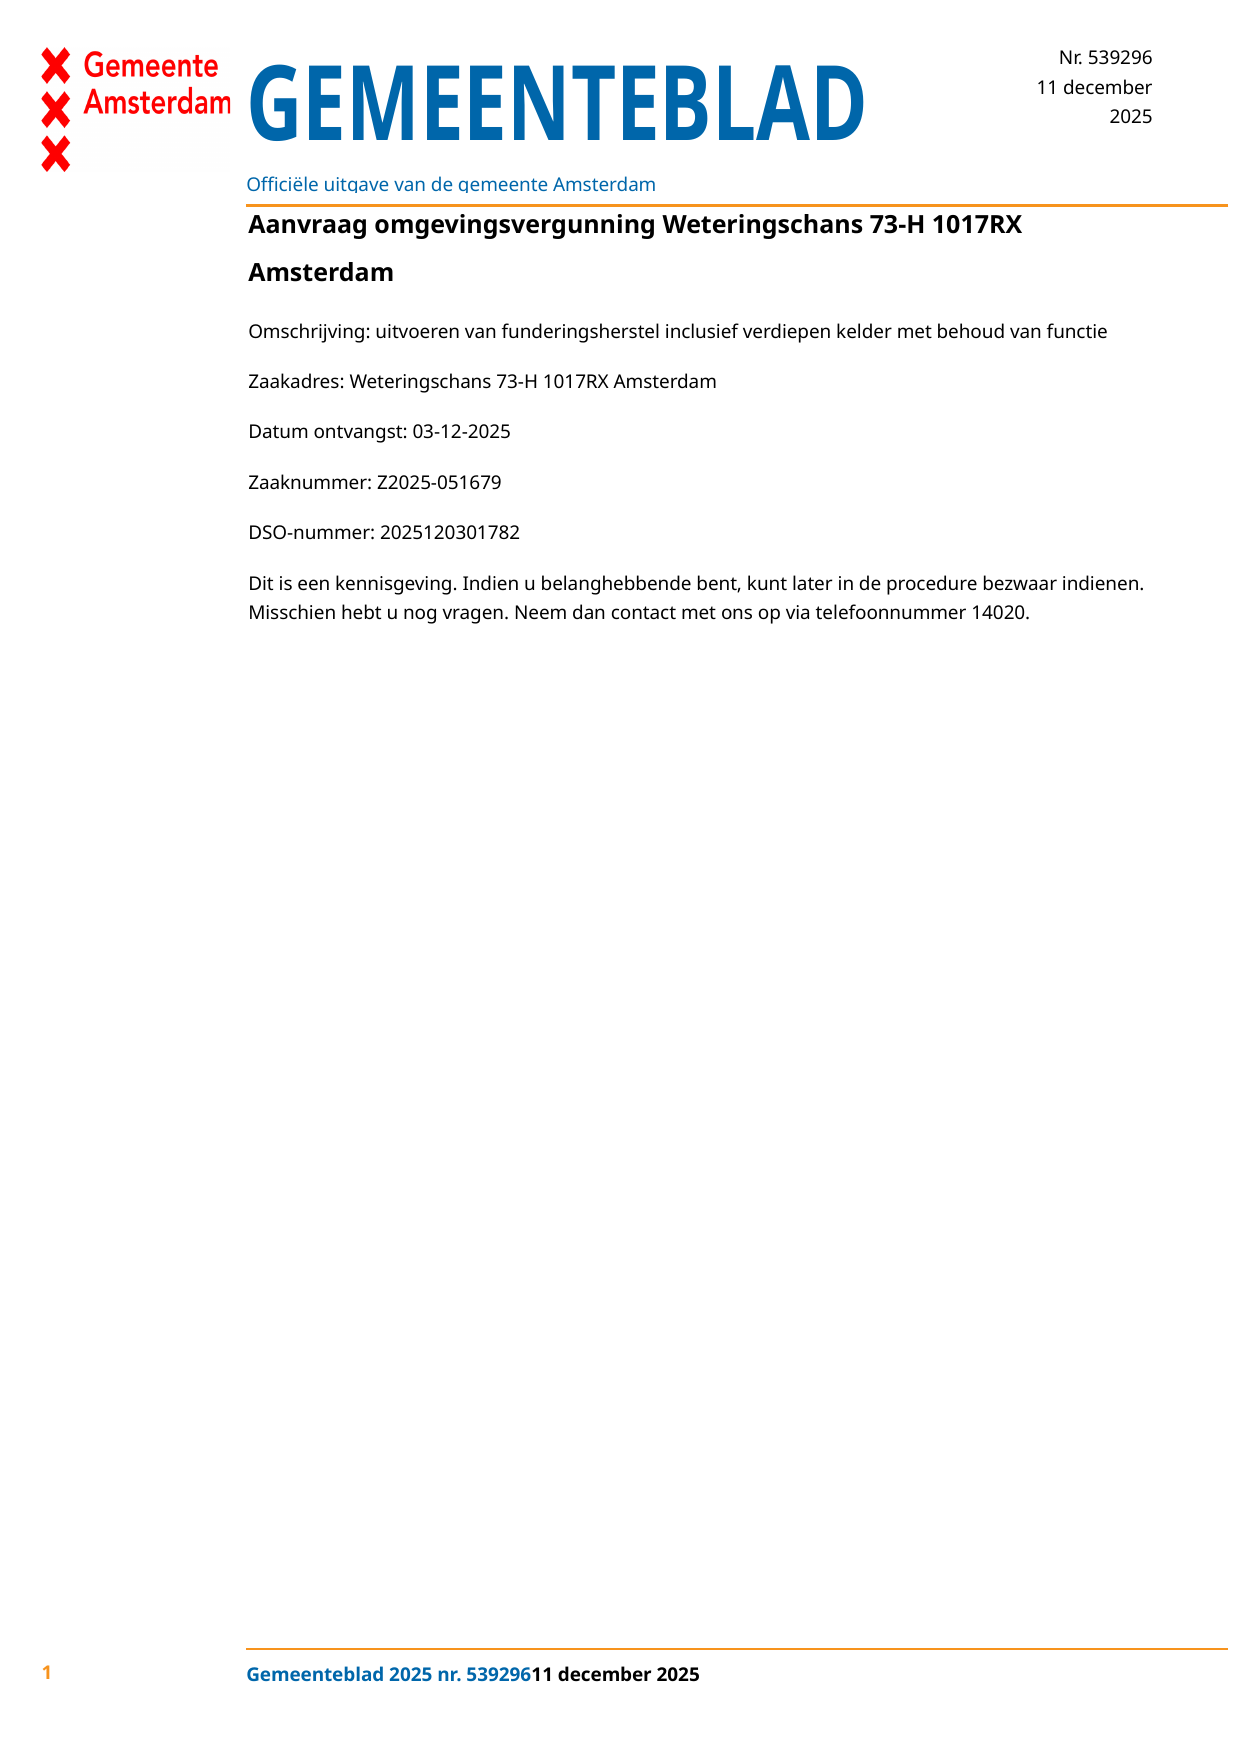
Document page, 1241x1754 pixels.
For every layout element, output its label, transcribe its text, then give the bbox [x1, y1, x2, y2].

text Datum ontvangst: 03-12-2025 [248, 419, 1152, 444]
text Zaaknummer: Z2025-051679 [248, 469, 1152, 495]
text Dit is een kennisgeving. Indien u belanghebbende bent, kunt later in de procedure bezwaar indienen. Misschien hebt u nog vragen. Neem dan contact met ons op via telefoonnummer 14020. [248, 570, 1152, 625]
picture [41, 47, 231, 172]
text Omschrijving: uitvoeren van funderingsherstel inclusief verdiepen kelder met behoud van functie [248, 318, 1152, 344]
text Zaakadres: Weteringschans 73-H 1017RX Amsterdam [248, 368, 1152, 394]
text DSO-nummer: 2025120301782 [248, 519, 1152, 545]
text Aanvraag omgevingsvergunning Weteringschans 73-H 1017RX Amsterdam [248, 207, 1152, 288]
